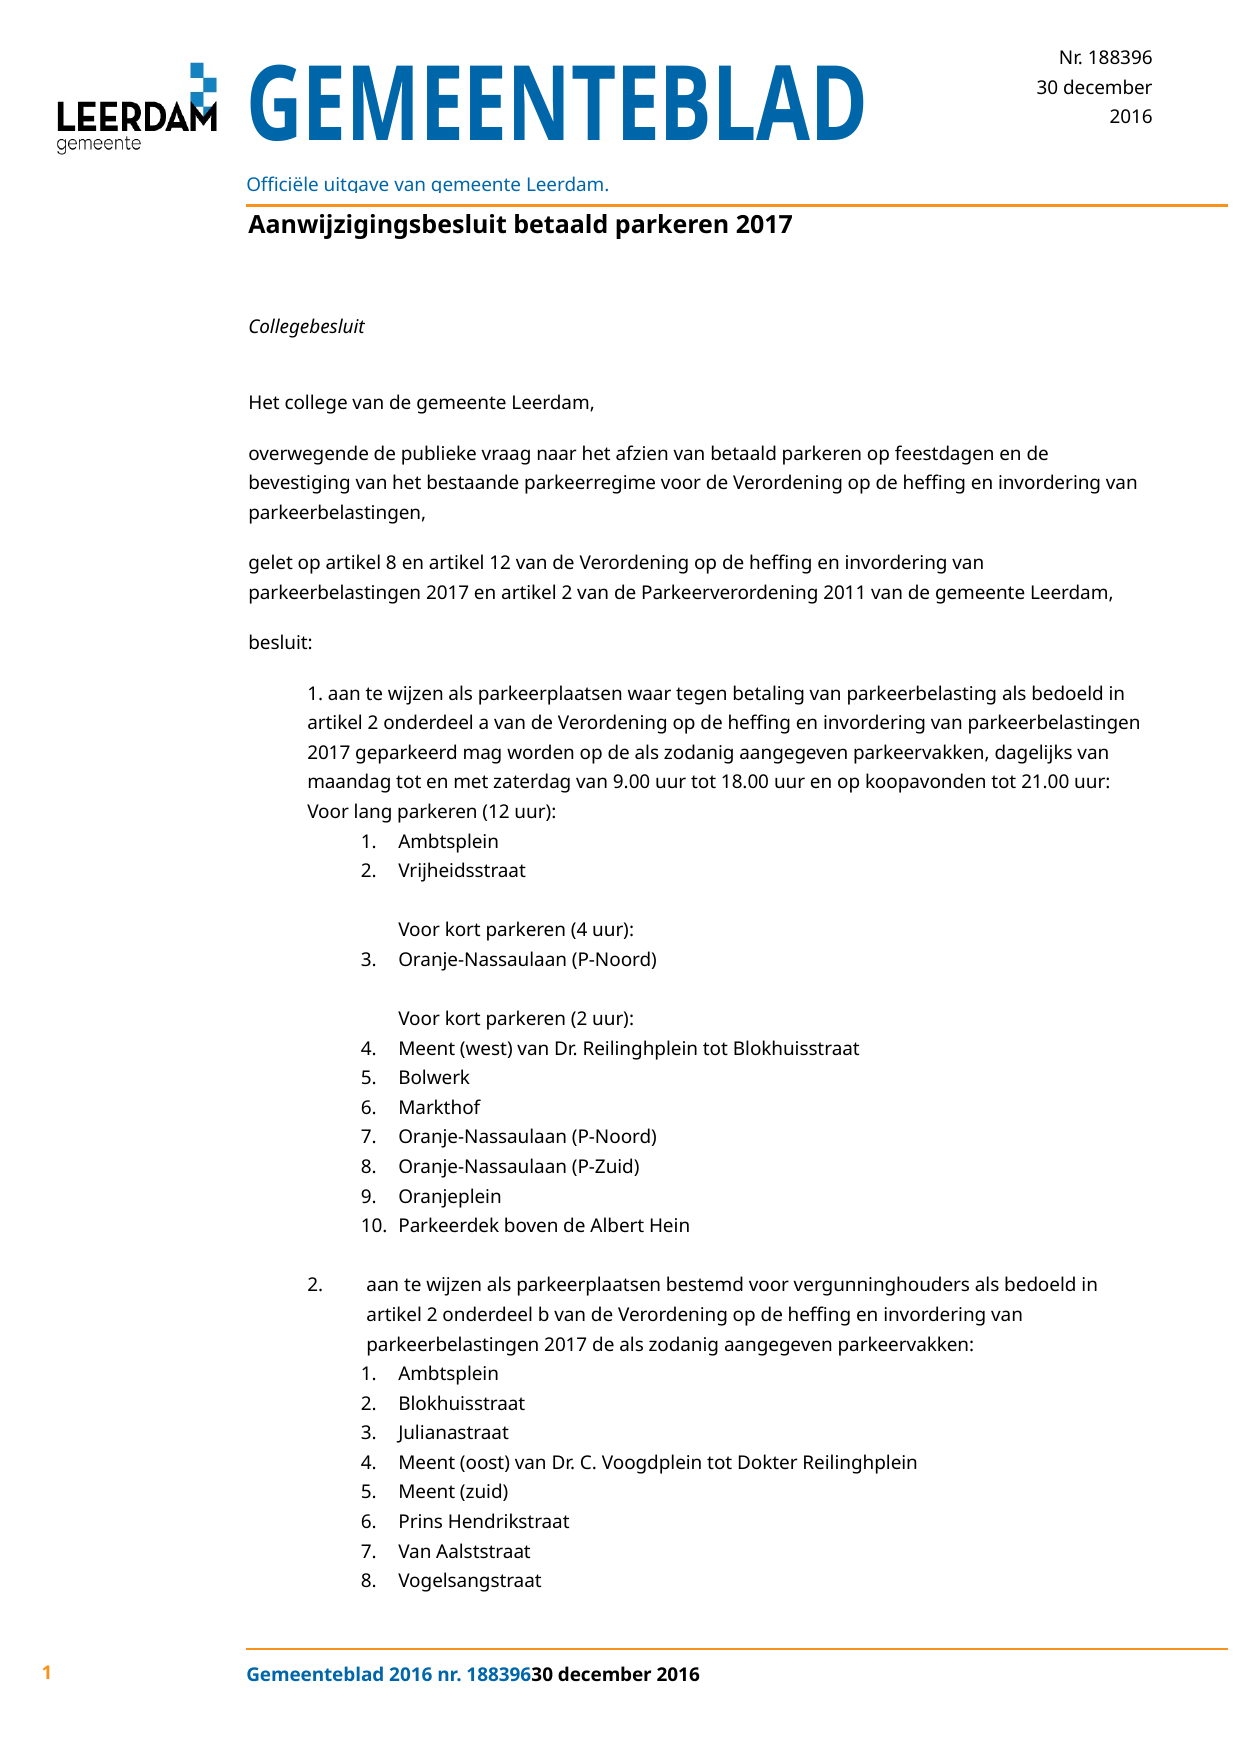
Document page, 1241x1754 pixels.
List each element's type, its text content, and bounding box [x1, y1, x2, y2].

text gelet op artikel 8 en artikel 12 van de Verordening op de heffing en invordering van parkeerbelastingen 2017 en artikel 2 van de Parkeerverordening 2011 van de gemeente Leerdam, [248, 549, 1152, 605]
list Oranjeplein [361, 1183, 1152, 1209]
text Collegebesluit [248, 313, 1152, 339]
text besluit: [248, 629, 1152, 655]
list Julianastraat [361, 1419, 1152, 1445]
list Oranje-Nassaulaan (P-Noord) [361, 946, 1152, 972]
text Aanwijzigingsbesluit betaald parkeren 2017 [248, 207, 1152, 241]
list Parkeerdek boven de Albert Hein [361, 1212, 1152, 1238]
list Vogelsangstraat [361, 1567, 1152, 1593]
list Meent (oost) van Dr. C. Voogdplein tot Dokter Reilinghplein [361, 1449, 1152, 1475]
list Voor kort parkeren (4 uur): [361, 917, 1152, 942]
list Voor lang parkeren (12 uur): [248, 798, 1152, 824]
list aan te wijzen als parkeerplaatsen bestemd voor vergunninghouders als bedoeld in artikel 2 onderdeel b van de Verordening op de heffing en invordering van parkeerbelastingen 2017 de als zodanig aangegeven parkeervakken: [307, 1272, 1152, 1357]
list Ambtsplein [361, 1360, 1152, 1386]
list Blokhuisstraat [361, 1390, 1152, 1416]
list Voor kort parkeren (2 uur): [361, 1005, 1152, 1031]
list Bolwerk [361, 1064, 1152, 1090]
list Prins Hendrikstraat [361, 1508, 1152, 1534]
picture [41, 47, 231, 172]
text Het college van de gemeente Leerdam, [248, 389, 1152, 415]
list Oranje-Nassaulaan (P-Noord) [361, 1124, 1152, 1149]
list 1. aan te wijzen als parkeerplaatsen waar tegen betaling van parkeerbelasting als bedoeld in artikel 2 onderdeel a van de Verordening op de heffing en invordering van parkeerbelastingen 2017 geparkeerd mag worden op de als zodanig aangegeven parkeervakken, dagelijks van maandag tot en met zaterdag van 9.00 uur tot 18.00 uur en op koopavonden tot 21.00 uur: [248, 680, 1152, 794]
list Ambtsplein [361, 828, 1152, 854]
list Meent (zuid) [361, 1479, 1152, 1504]
list Meent (west) van Dr. Reilinghplein tot Blokhuisstraat [361, 1035, 1152, 1061]
list Vrijheidsstraat [361, 857, 1152, 883]
list Markthof [361, 1094, 1152, 1120]
text overwegende de publieke vraag naar het afzien van betaald parkeren op feestdagen en de bevestiging van het bestaande parkeerregime voor de Verordening op de heffing en invordering van parkeerbelastingen, [248, 440, 1152, 525]
list Van Aalststraat [361, 1538, 1152, 1564]
list Oranje-Nassaulaan (P-Zuid) [361, 1153, 1152, 1179]
